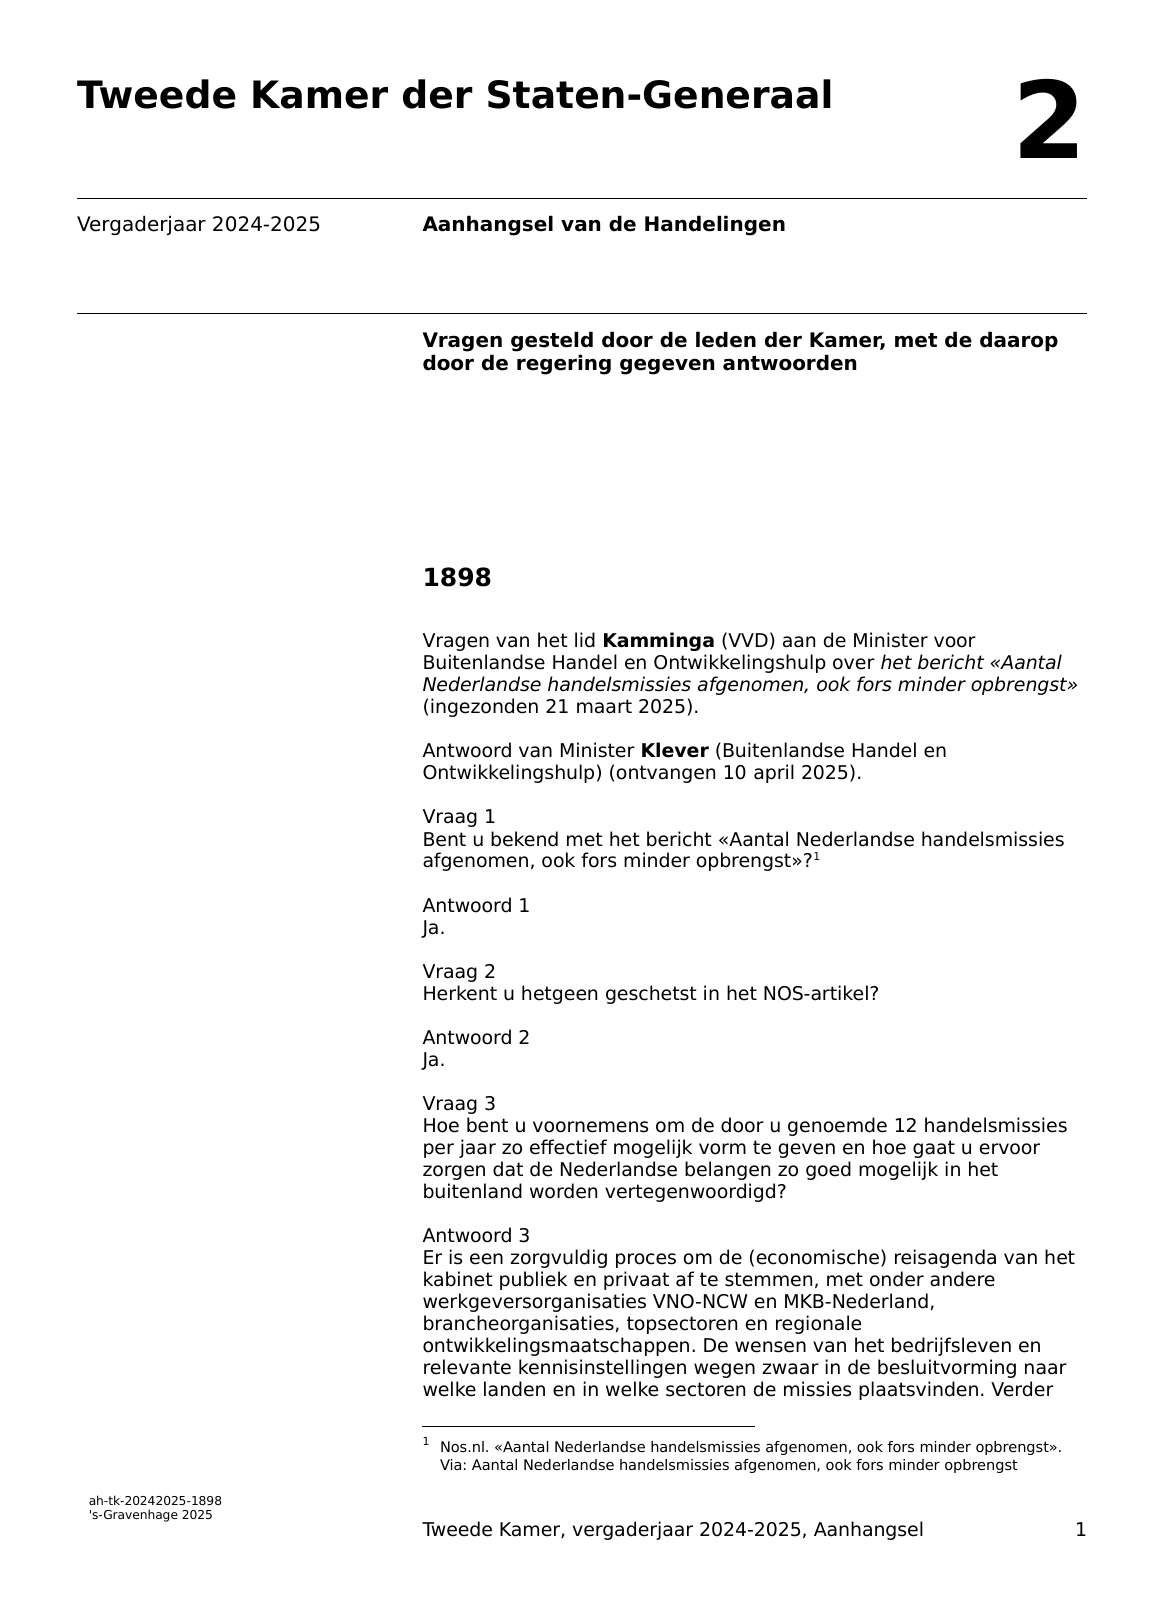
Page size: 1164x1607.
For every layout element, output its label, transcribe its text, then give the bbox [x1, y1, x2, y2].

text Antwoord van Minister Klever (Buitenlandse Handel en Ontwikkelingshulp) (ontvangen 10 april 2025). [422, 740, 1087, 784]
text Antwoord 1 [422, 894, 1087, 917]
text 1898 [422, 563, 1087, 592]
table_cell Vergaderjaar 2024-2025 [77, 199, 422, 313]
table_cell Aanhangsel van de Handelingen [422, 199, 1087, 313]
text Vragen van het lid Kamminga (VVD) aan de Minister voor Buitenlandse Handel en Ontwikkelingshulp over het bericht «Aantal Nederlandse handelsmissies afgenomen, ook fors minder opbrengst» (ingezonden 21 maart 2025). [422, 630, 1087, 718]
text Ja. [422, 917, 1087, 938]
text 's-Gravenhage 2025 [88, 1508, 323, 1522]
table_cell Vragen gesteld door de leden der Kamer, met de daarop door de regering gegeven antwoorden [422, 314, 1087, 375]
text Antwoord 2 [422, 1027, 1087, 1049]
text Vraag 1 [422, 806, 1087, 828]
text Bent u bekend met het bericht «Aantal Nederlandse handelsmissies afgenomen, ook fors minder opbrengst»? [422, 828, 1087, 872]
table_header Tweede Kamer der Staten-Generaal [77, 59, 886, 198]
text Er is een zorgvuldig proces om de (economische) reisagenda van het kabinet publiek en privaat af te stemmen, met onder andere werkgeversorganisaties VNO-NCW en MKB-Nederland, brancheorganisaties, topsectoren en regionale ontwikkelingsmaatschappen. De wensen van het bedrijfsleven en relevante kennisinstellingen wegen zwaar in de besluitvorming naar welke landen en in welke sectoren de missies plaatsvinden. Verder [422, 1247, 1087, 1401]
text Vraag 2 [422, 961, 1087, 983]
text ah-tk-20242025-1898 [88, 1494, 323, 1508]
text Ja. [422, 1049, 1087, 1071]
text Antwoord 3 [422, 1225, 1087, 1247]
text Hoe bent u voornemens om de door u genoemde 12 handelsmissies per jaar zo effectief mogelijk vorm te geven en hoe gaat u ervoor zorgen dat de Nederlandse belangen zo goed mogelijk in het buitenland worden vertegenwoordigd? [422, 1115, 1087, 1203]
text Herkent u hetgeen geschetst in het NOS-artikel? [422, 983, 1087, 1005]
table_header 2 [886, 59, 1087, 198]
text Vraag 3 [422, 1093, 1087, 1115]
text Nos.nl. «Aantal Nederlandse handelsmissies afgenomen, ook fors minder opbrengst». Via: Aantal Nederlandse handelsmissies afgenomen, ook fors minder opbrengst [422, 1435, 1087, 1474]
table_cell [77, 314, 422, 375]
